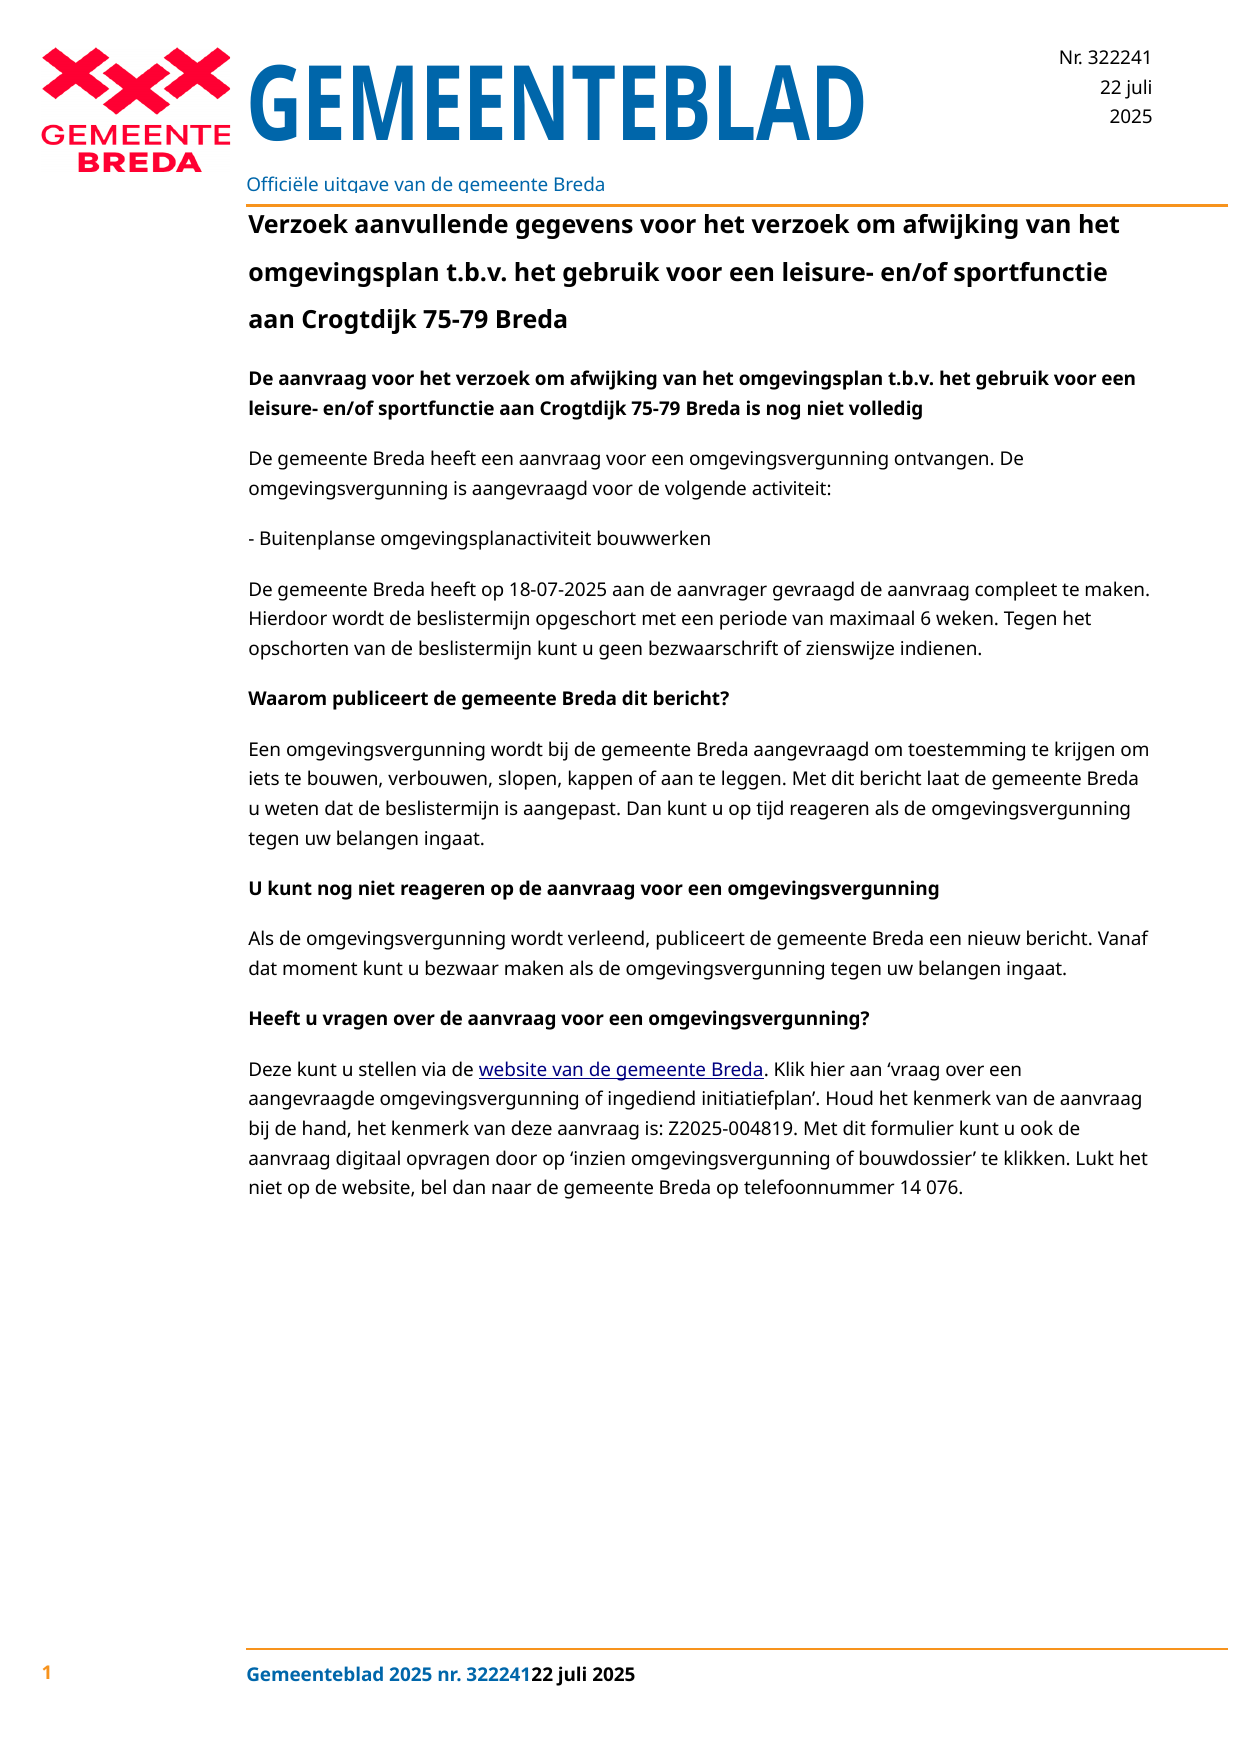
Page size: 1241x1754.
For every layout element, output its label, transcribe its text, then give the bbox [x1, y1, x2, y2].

text De gemeente Breda heeft op 18-07-2025 aan de aanvrager gevraagd de aanvraag compleet te maken. Hierdoor wordt de beslistermijn opgeschort met een periode van maximaal 6 weken. Tegen het opschorten van de beslistermijn kunt u geen bezwaarschrift of zienswijze indienen. [248, 576, 1152, 661]
text Verzoek aanvullende gegevens voor het verzoek om afwijking van het omgevingsplan t.b.v. het gebruik voor een leisure- en/of sportfunctie aan Crogtdijk 75-79 Breda [248, 207, 1152, 336]
text U kunt nog niet reageren op de aanvraag voor een omgevingsvergunning [248, 875, 1152, 901]
picture [41, 47, 231, 172]
text - Buitenplanse omgevingsplanactiviteit bouwwerken [248, 526, 1152, 551]
text De gemeente Breda heeft een aanvraag voor een omgevingsvergunning ontvangen. De omgevingsvergunning is aangevraagd voor de volgende activiteit: [248, 446, 1152, 501]
text Waarom publiceert de gemeente Breda dit bericht? [248, 686, 1152, 711]
text Heeft u vragen over de aanvraag voor een omgevingsvergunning? [248, 1006, 1152, 1031]
text Deze kunt u stellen via de website van de gemeente Breda. Klik hier aan ‘vraag over een aangevraagde omgevingsvergunning of ingediend initiatiefplan’. Houd het kenmerk van de aanvraag bij de hand, het kenmerk van deze aanvraag is: Z2025-004819. Met dit formulier kunt u ook de aanvraag digitaal opvragen door op ‘inzien omgevingsvergunning of bouwdossier’ te klikken. Lukt het niet op de website, bel dan naar de gemeente Breda op telefoonnummer 14 076. [248, 1056, 1152, 1200]
text Als de omgevingsvergunning wordt verleend, publiceert de gemeente Breda een nieuw bericht. Vanaf dat moment kunt u bezwaar maken als de omgevingsvergunning tegen uw belangen ingaat. [248, 926, 1152, 981]
text Een omgevingsvergunning wordt bij de gemeente Breda aangevraagd om toestemming te krijgen om iets te bouwen, verbouwen, slopen, kappen of aan te leggen. Met dit bericht laat de gemeente Breda u weten dat de beslistermijn is aangepast. Dan kunt u op tijd reageren als de omgevingsvergunning tegen uw belangen ingaat. [248, 736, 1152, 850]
text De aanvraag voor het verzoek om afwijking van het omgevingsplan t.b.v. het gebruik voor een leisure- en/of sportfunctie aan Crogtdijk 75-79 Breda is nog niet volledig [248, 366, 1152, 421]
